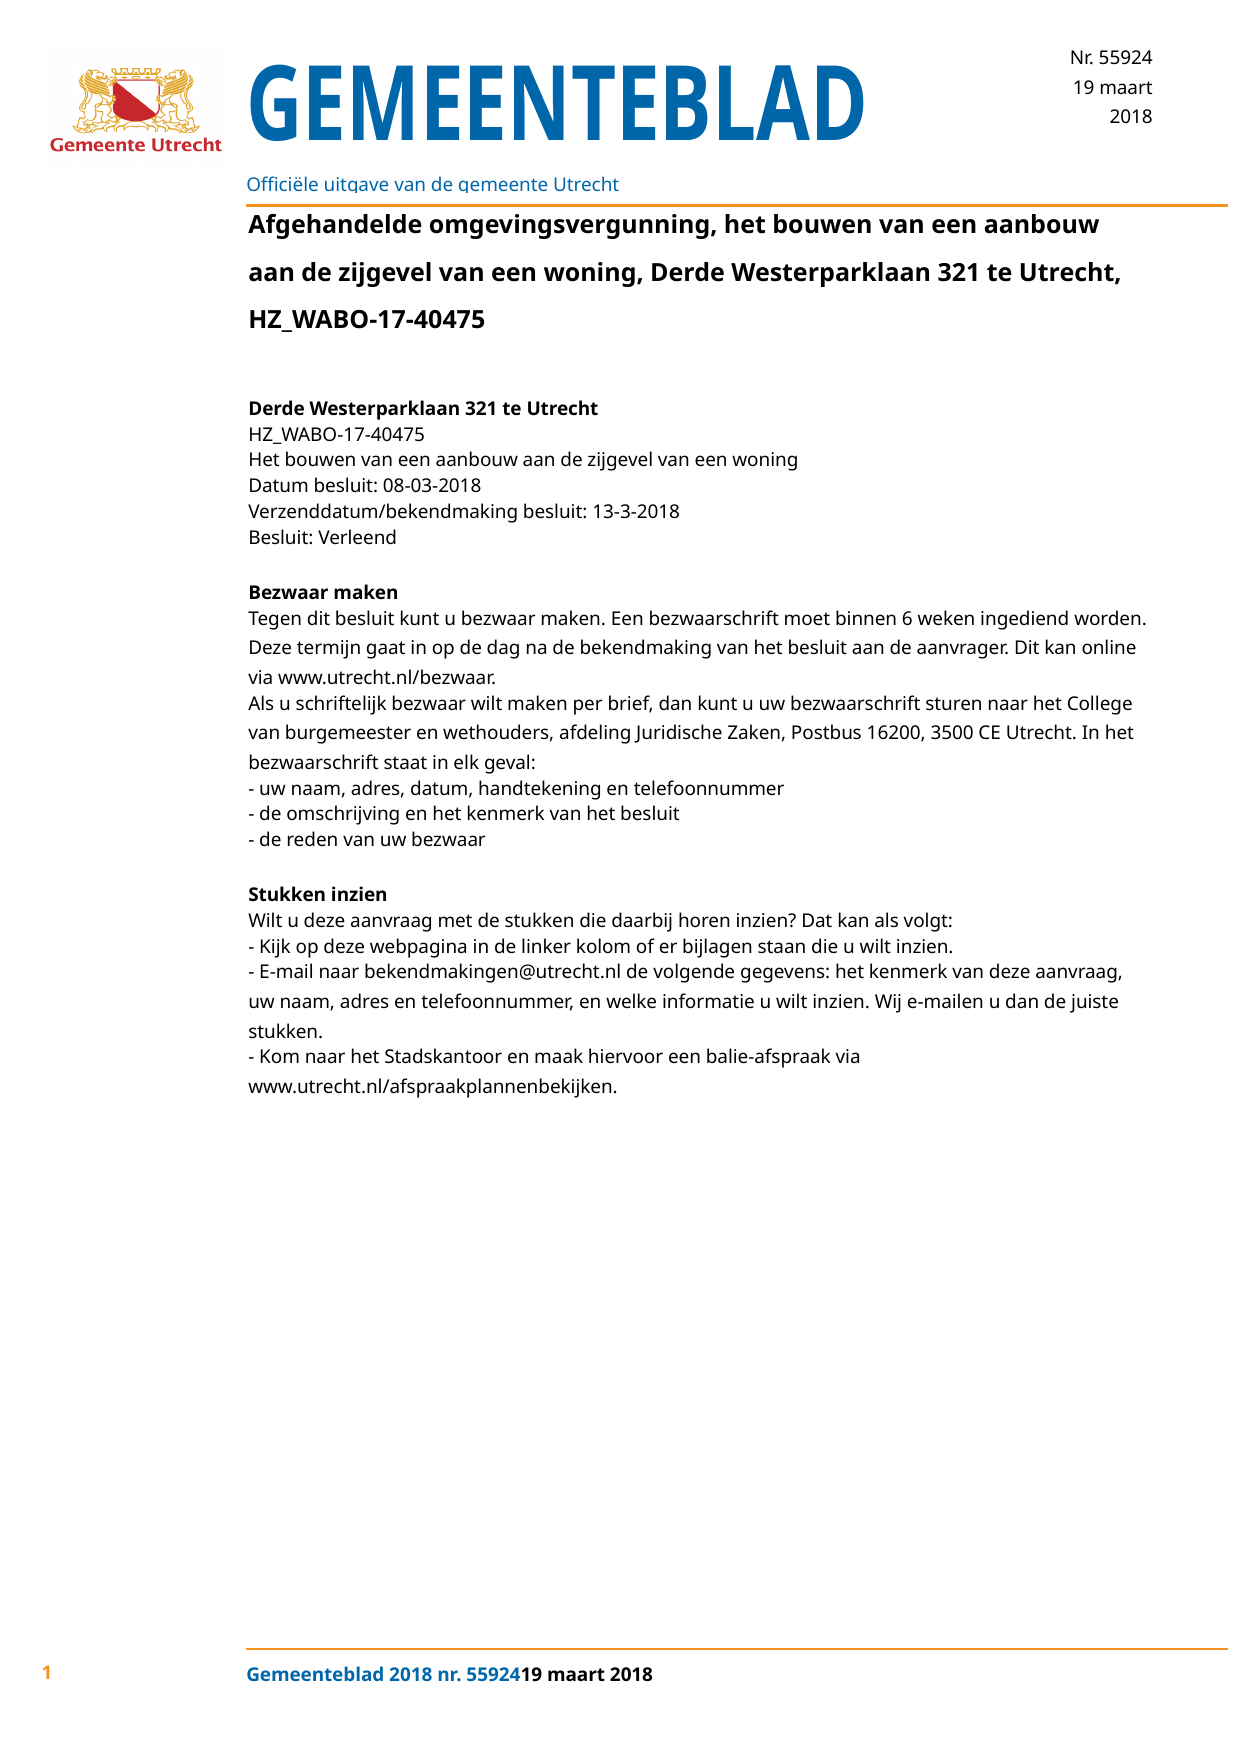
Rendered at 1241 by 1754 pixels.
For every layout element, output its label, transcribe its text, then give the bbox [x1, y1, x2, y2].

table_cell Besluit: Verleend [248, 524, 1152, 579]
table_cell - Kom naar het Stadskantoor en maak hiervoor een balie-afspraak via www.utrecht.nl/afspraakplannenbekijken. [248, 1044, 1152, 1099]
table_cell - de reden van uw bezwaar [248, 826, 1152, 881]
table_cell Het bouwen van een aanbouw aan de zijgevel van een woning [248, 447, 1152, 472]
table_cell - Kijk op deze webpagina in de linker kolom of er bijlagen staan die u wilt inzien. [248, 933, 1152, 959]
table_cell - uw naam, adres, datum, handtekening en telefoonnummer [248, 775, 1152, 800]
table_cell - de omschrijving en het kenmerk van het besluit [248, 800, 1152, 826]
table_cell Stukken inzien [248, 881, 1152, 907]
table_cell - E-mail naar bekendmakingen@utrecht.nl de volgende gegevens: het kenmerk van deze aanvraag, uw naam, adres en telefoonnummer, en welke informatie u wilt inzien. Wij e-mailen u dan de juiste stukken. [248, 959, 1152, 1043]
table_cell HZ_WABO-17-40475 [248, 421, 1152, 447]
picture [41, 47, 231, 172]
table_cell Verzenddatum/bekendmaking besluit: 13-3-2018 [248, 498, 1152, 524]
table_cell Tegen dit besluit kunt u bezwaar maken. Een bezwaarschrift moet binnen 6 weken ingediend worden. Deze termijn gaat in op de dag na de bekendmaking van het besluit aan de aanvrager. Dit kan online via www.utrecht.nl/bezwaar. [248, 605, 1152, 690]
table_cell Datum besluit: 08-03-2018 [248, 473, 1152, 498]
table_cell Als u schriftelijk bezwaar wilt maken per brief, dan kunt u uw bezwaarschrift sturen naar het College van burgemeester en wethouders, afdeling Juridische Zaken, Postbus 16200, 3500 CE Utrecht. In het bezwaarschrift staat in elk geval: [248, 690, 1152, 775]
table_cell [248, 1099, 1152, 1124]
table_header Derde Westerparklaan 321 te Utrecht [248, 395, 1152, 421]
table_cell Bezwaar maken [248, 579, 1152, 605]
table_cell Wilt u deze aanvraag met de stukken die daarbij horen inzien? Dat kan als volgt: [248, 907, 1152, 933]
text Afgehandelde omgevingsvergunning, het bouwen van een aanbouw aan de zijgevel van een woning, Derde Westerparklaan 321 te Utrecht, HZ_WABO-17-40475 [248, 207, 1152, 336]
